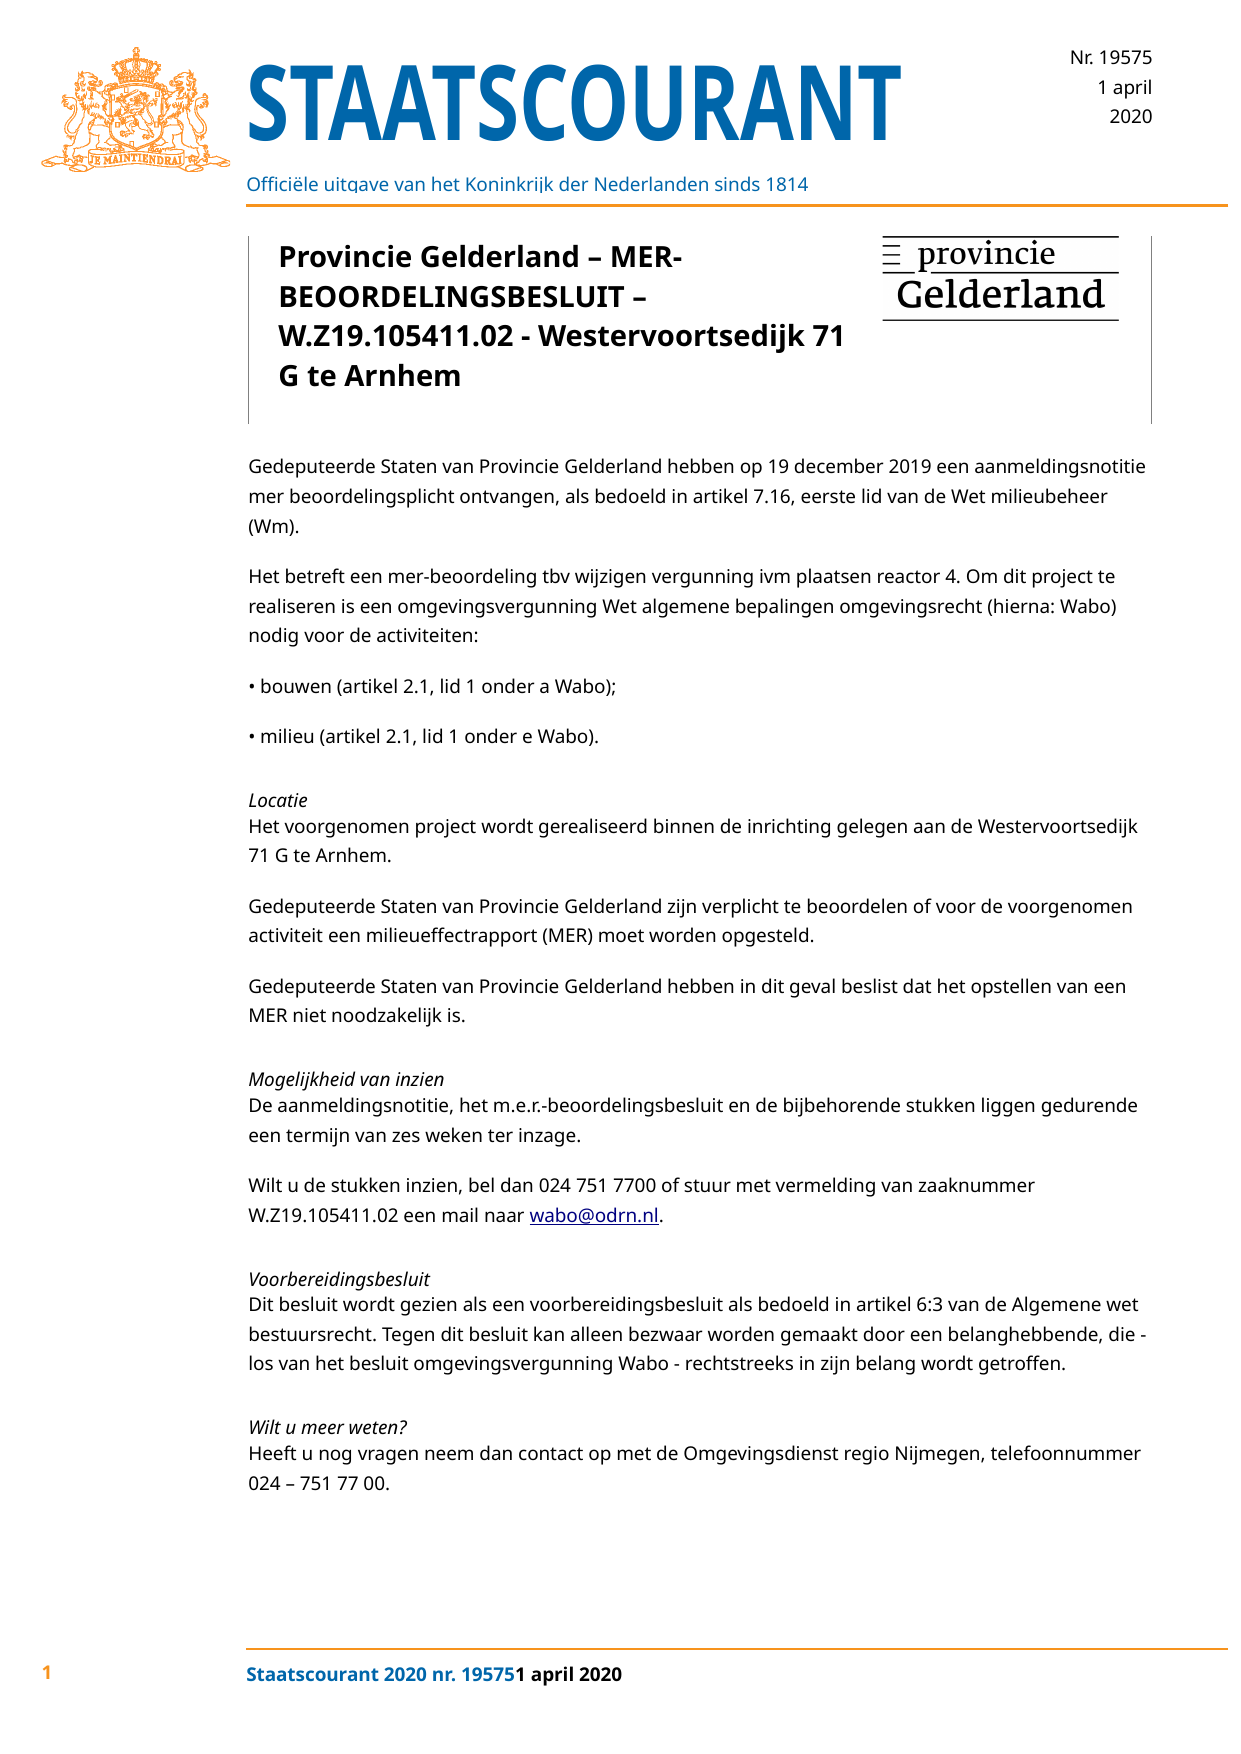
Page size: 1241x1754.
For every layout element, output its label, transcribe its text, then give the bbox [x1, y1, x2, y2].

text Mogelijkheid van inzien [248, 1066, 1152, 1092]
text Het voorgenomen project wordt gerealiseerd binnen de inrichting gelegen aan de Westervoortsedijk 71 G te Arnhem. [248, 813, 1152, 868]
text Heeft u nog vragen neem dan contact op met de Omgevingsdienst regio Nijmegen, telefoonnummer 024 – 751 77 00. [248, 1440, 1152, 1496]
picture [882, 236, 1119, 321]
text Voorbereidingsbesluit [248, 1266, 1152, 1291]
table_header [850, 236, 1151, 424]
text Dit besluit wordt gezien als een voorbereidingsbesluit als bedoeld in artikel 6:3 van de Algemene wet bestuursrecht. Tegen dit besluit kan alleen bezwaar worden gemaakt door een belanghebbende, die - los van het besluit omgevingsvergunning Wabo - rechtstreeks in zijn belang wordt getroffen. [248, 1291, 1152, 1376]
text • milieu (artikel 2.1, lid 1 onder e Wabo). [248, 723, 1152, 749]
text Wilt u meer weten? [248, 1414, 1152, 1440]
text Gedeputeerde Staten van Provincie Gelderland hebben in dit geval beslist dat het opstellen van een MER niet noodzakelijk is. [248, 973, 1152, 1028]
text De aanmeldingsnotitie, het m.e.r.-beoordelingsbesluit en de bijbehorende stukken liggen gedurende een termijn van zes weken ter inzage. [248, 1092, 1152, 1147]
text • bouwen (artikel 2.1, lid 1 onder a Wabo); [248, 673, 1152, 698]
text Locatie [248, 787, 1152, 813]
table_header Provincie Gelderland – MER-BEOORDELINGSBESLUIT – W.Z19.105411.02 - Westervoortsedijk 71 G te Arnhem [249, 236, 850, 424]
text Het betreft een mer-beoordeling tbv wijzigen vergunning ivm plaatsen reactor 4. Om dit project te realiseren is een omgevingsvergunning Wet algemene bepalingen omgevingsrecht (hierna: Wabo) nodig voor de activiteiten: [248, 563, 1152, 648]
picture [41, 47, 231, 172]
text Wilt u de stukken inzien, bel dan 024 751 7700 of stuur met vermelding van zaaknummer W.Z19.105411.02 een mail naar wabo@odrn.nl. [248, 1172, 1152, 1227]
text Gedeputeerde Staten van Provincie Gelderland hebben op 19 december 2019 een aanmeldingsnotitie mer beoordelingsplicht ontvangen, als bedoeld in artikel 7.16, eerste lid van de Wet milieubeheer (Wm). [248, 454, 1152, 538]
text Gedeputeerde Staten van Provincie Gelderland zijn verplicht te beoordelen of voor de voorgenomen activiteit een milieueffectrapport (MER) moet worden opgesteld. [248, 893, 1152, 948]
